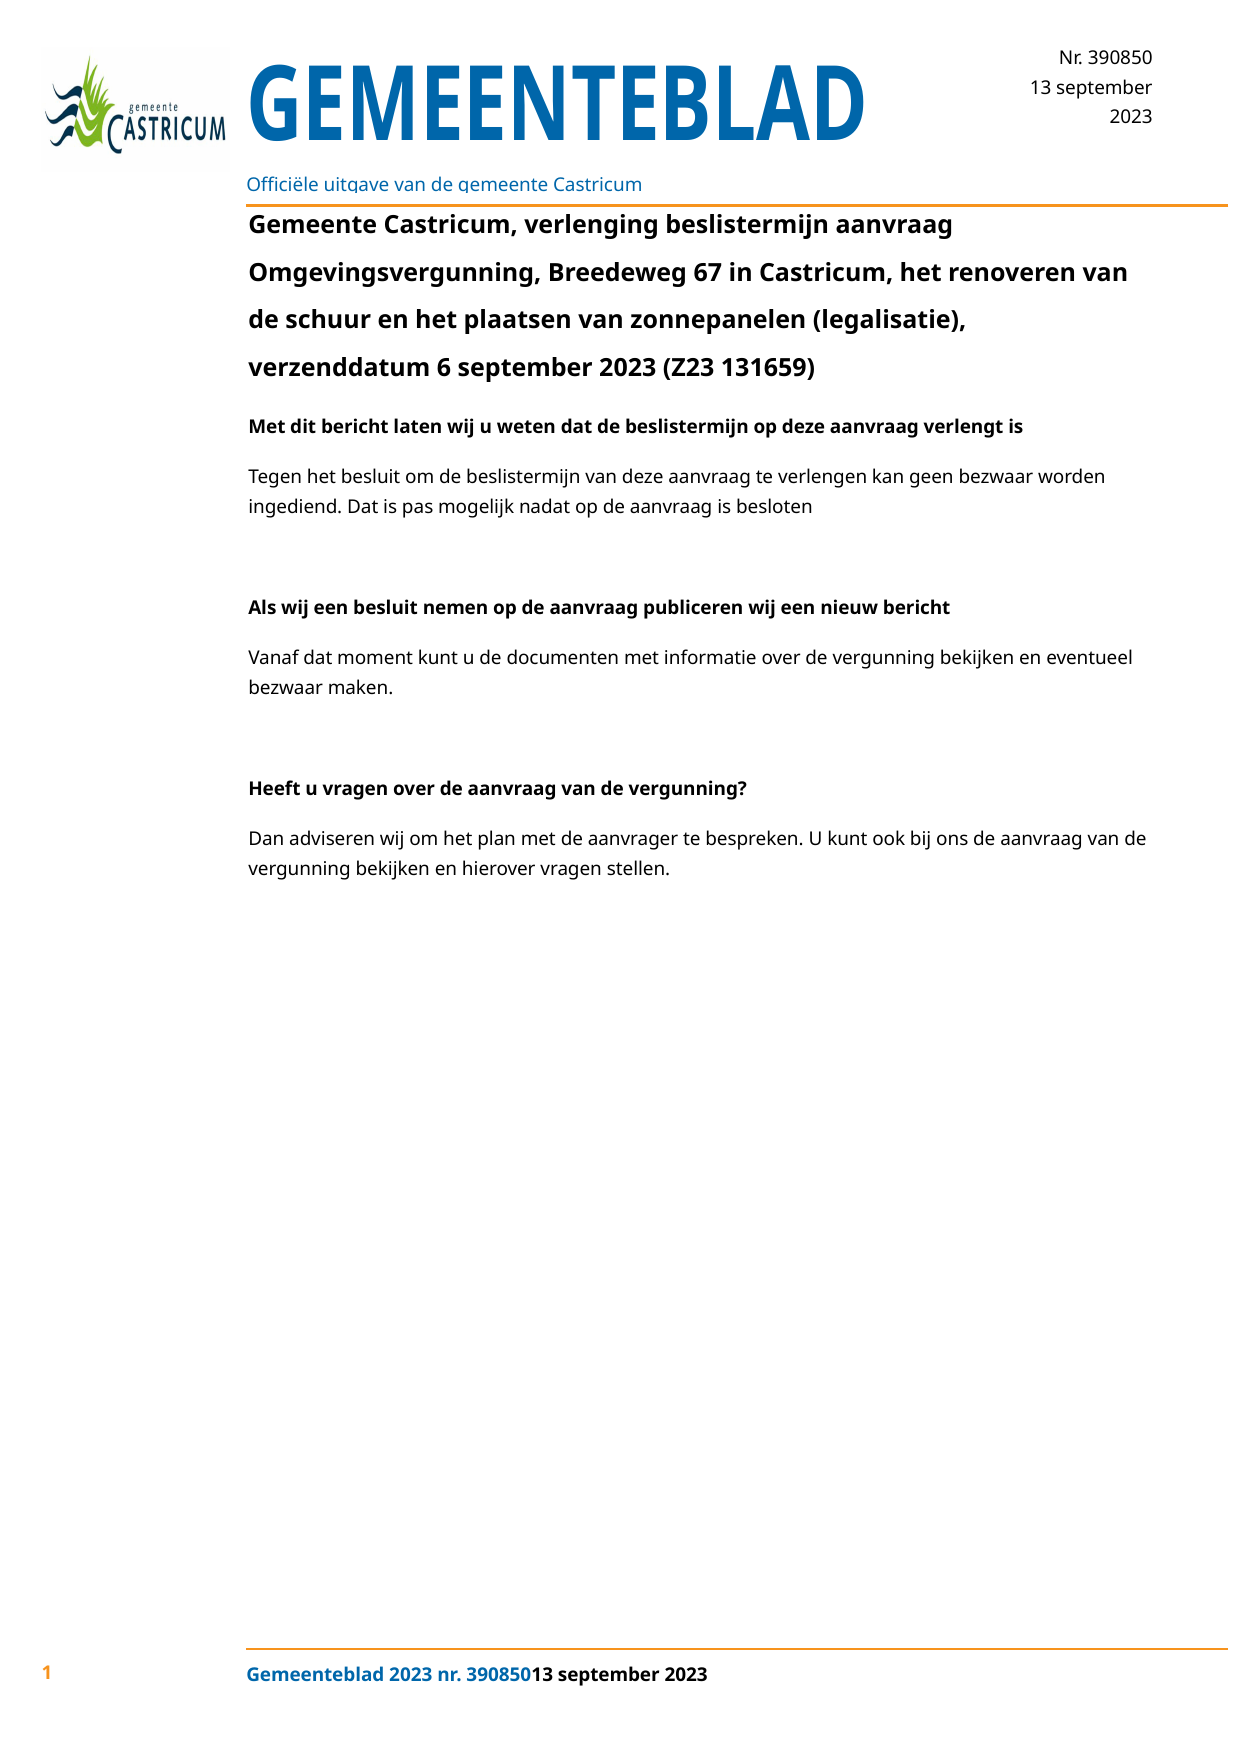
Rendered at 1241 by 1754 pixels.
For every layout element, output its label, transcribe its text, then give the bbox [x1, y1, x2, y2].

picture [41, 47, 231, 172]
text Met dit bericht laten wij u weten dat de beslistermijn op deze aanvraag verlengt is [248, 413, 1152, 439]
text Dan adviseren wij om het plan met de aanvrager te bespreken. U kunt ook bij ons de aanvraag van de vergunning bekijken en hierover vragen stellen. [248, 825, 1152, 881]
text Als wij een besluit nemen op de aanvraag publiceren wij een nieuw bericht [248, 594, 1152, 620]
text Vanaf dat moment kunt u de documenten met informatie over de vergunning bekijken en eventueel bezwaar maken. [248, 644, 1152, 700]
text Heeft u vragen over de aanvraag van de vergunning? [248, 775, 1152, 801]
text Tegen het besluit om de beslistermijn van deze aanvraag te verlengen kan geen bezwaar worden ingediend. Dat is pas mogelijk nadat op de aanvraag is besloten [248, 463, 1152, 519]
text Gemeente Castricum, verlenging beslistermijn aanvraag Omgevingsvergunning, Breedeweg 67 in Castricum, het renoveren van de schuur en het plaatsen van zonnepanelen (legalisatie), verzenddatum 6 september 2023 (Z23 131659) [248, 207, 1152, 384]
